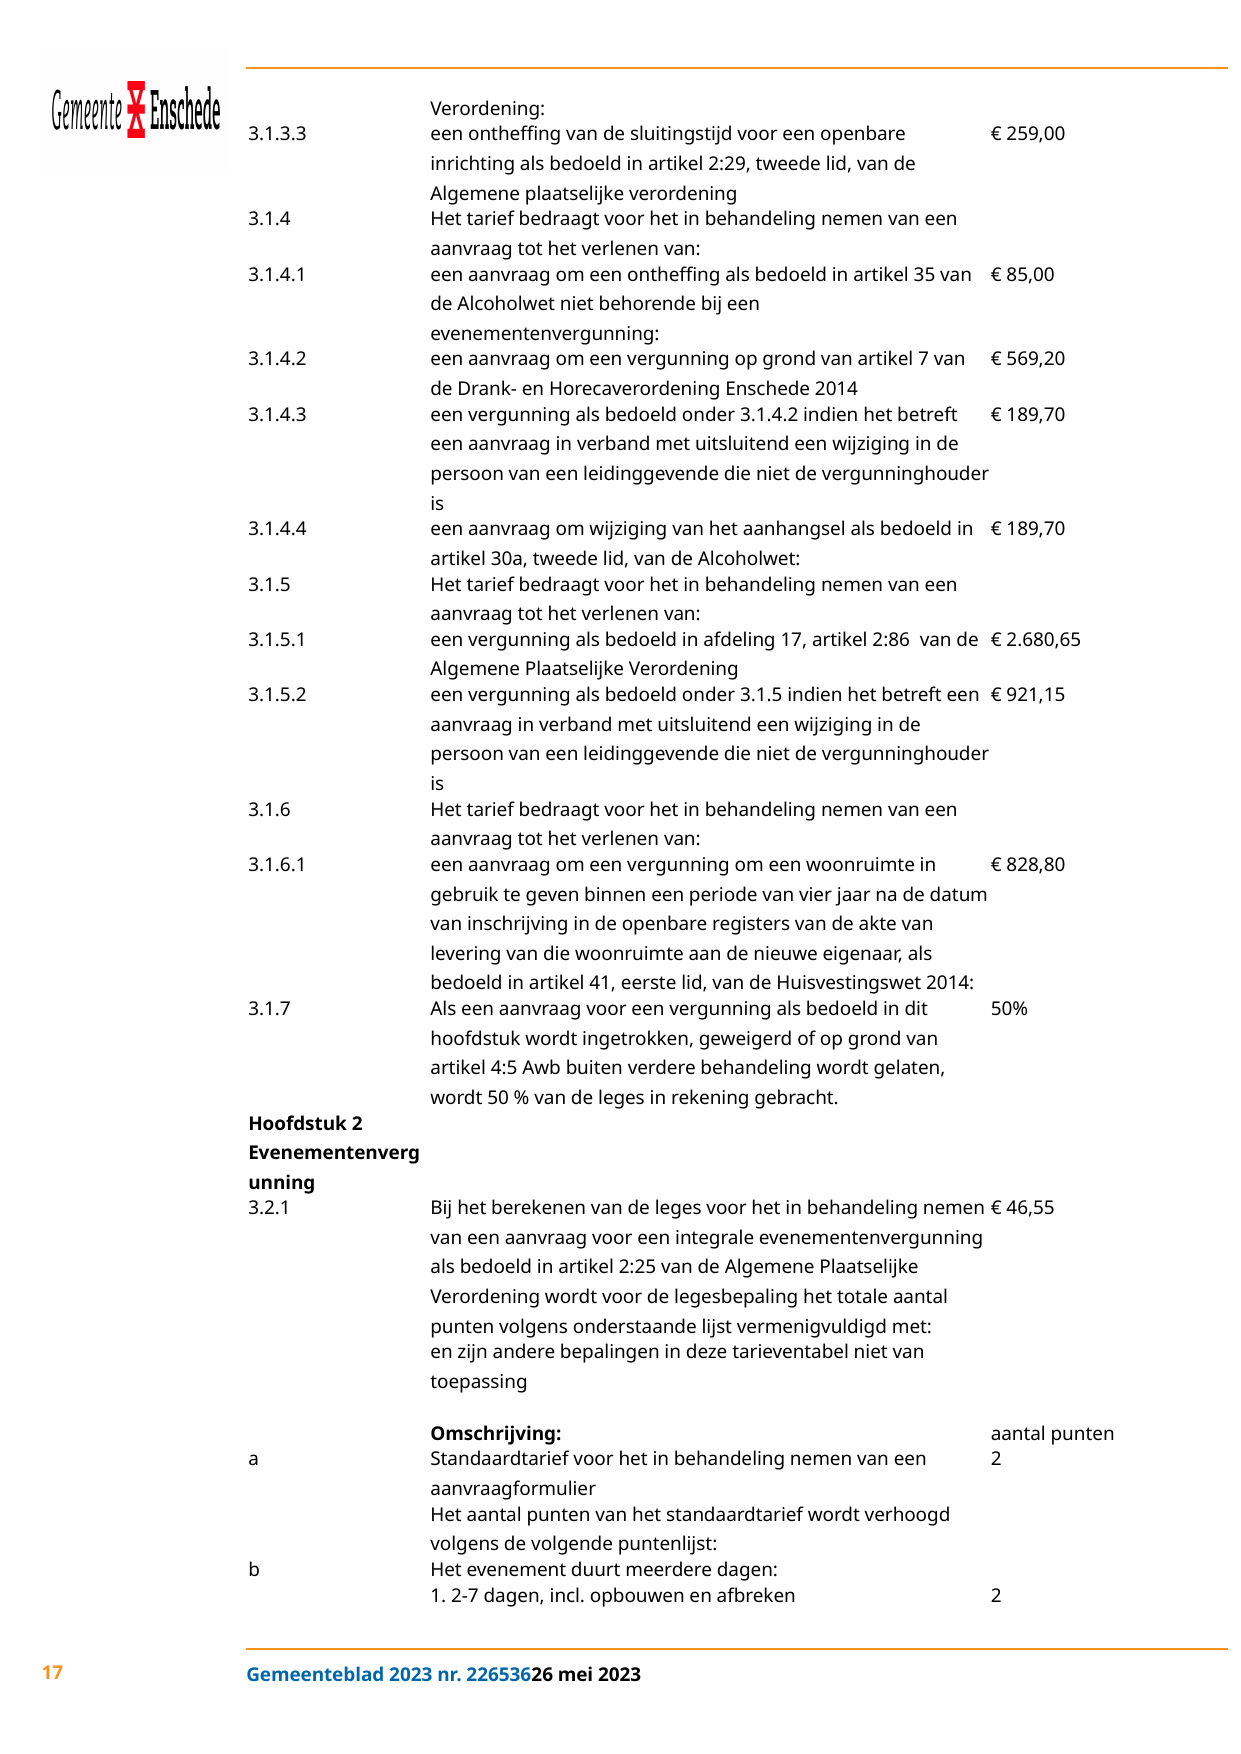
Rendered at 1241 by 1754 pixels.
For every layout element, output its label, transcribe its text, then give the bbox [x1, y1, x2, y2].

table_cell 3.1.4.4 [248, 515, 430, 571]
table_cell € 259,00 [991, 121, 1152, 205]
table_cell Het tarief bedraagt voor het in behandeling nemen van een aanvraag tot het verlenen van: [430, 571, 991, 626]
table_cell 3.1.6 [248, 796, 430, 851]
table_cell aantal punten [991, 1420, 1152, 1445]
table_cell [991, 1556, 1152, 1582]
table_cell en zijn andere bepalingen in deze tarieventabel niet van toepassing [430, 1339, 991, 1394]
table_cell 2 [991, 1582, 1152, 1607]
table_cell [248, 1420, 430, 1445]
table_cell [248, 1501, 430, 1556]
table_cell een aanvraag om een ontheffing als bedoeld in artikel 35 van de Alcoholwet niet behorende bij een evenementenvergunning: [430, 261, 991, 346]
table_cell Het evenement duurt meerdere dagen: [430, 1556, 991, 1582]
table_cell Hoofdstuk 2 Evenementenvergunning [248, 1110, 430, 1194]
table_cell Het aantal punten van het standaardtarief wordt verhoogd volgens de volgende puntenlijst: [430, 1501, 991, 1556]
picture [41, 47, 231, 172]
table_cell 3.1.4.3 [248, 401, 430, 515]
table_cell [248, 95, 430, 121]
table_cell [991, 1394, 1152, 1420]
table_cell 1. 2-7 dagen, incl. opbouwen en afbreken [430, 1582, 991, 1607]
table_cell [430, 1394, 991, 1420]
table_cell een aanvraag om een vergunning op grond van artikel 7 van de Drank- en Horecaverordening Enschede 2014 [430, 346, 991, 401]
table_cell 3.1.4.2 [248, 346, 430, 401]
table_cell [991, 1339, 1152, 1394]
table_cell [991, 1501, 1152, 1556]
table_cell Standaardtarief voor het in behandeling nemen van een aanvraagformulier [430, 1445, 991, 1501]
table_cell € 189,70 [991, 515, 1152, 571]
table_cell een vergunning als bedoeld onder 3.1.4.2 indien het betreft een aanvraag in verband met uitsluitend een wijziging in de persoon van een leidinggevende die niet de vergunninghouder is [430, 401, 991, 515]
table_cell € 921,15 [991, 681, 1152, 796]
table_cell € 46,55 [991, 1195, 1152, 1339]
table_cell [991, 796, 1152, 851]
table_cell € 2.680,65 [991, 626, 1152, 681]
table_cell 3.1.5.2 [248, 681, 430, 796]
table_cell [991, 95, 1152, 121]
table_cell Bij het berekenen van de leges voor het in behandeling nemen van een aanvraag voor een integrale evenementenvergunning als bedoeld in artikel 2:25 van de Algemene Plaatselijke Verordening wordt voor de legesbepaling het totale aantal punten volgens onderstaande lijst vermenigvuldigd met: [430, 1195, 991, 1339]
table_cell een vergunning als bedoeld onder 3.1.5 indien het betreft een aanvraag in verband met uitsluitend een wijziging in de persoon van een leidinggevende die niet de vergunninghouder is [430, 681, 991, 796]
table_cell b [248, 1556, 430, 1582]
table_cell [248, 1339, 430, 1394]
table_cell 3.1.3.3 [248, 121, 430, 205]
table_cell 3.1.4.1 [248, 261, 430, 346]
table_cell € 189,70 [991, 401, 1152, 515]
table_cell Het tarief bedraagt voor het in behandeling nemen van een aanvraag tot het verlenen van: [430, 205, 991, 261]
table_cell 3.1.6.1 [248, 851, 430, 995]
table_cell Het tarief bedraagt voor het in behandeling nemen van een aanvraag tot het verlenen van: [430, 796, 991, 851]
table_cell 3.2.1 [248, 1195, 430, 1339]
table_cell een aanvraag om wijziging van het aanhangsel als bedoeld in artikel 30a, tweede lid, van de Alcoholwet: [430, 515, 991, 571]
table_cell 2 [991, 1445, 1152, 1501]
table_cell [248, 1582, 430, 1607]
table_cell € 569,20 [991, 346, 1152, 401]
table_cell Verordening: [430, 95, 991, 121]
table_cell een vergunning als bedoeld in afdeling 17, artikel 2:86 van de Algemene Plaatselijke Verordening [430, 626, 991, 681]
table_cell 3.1.5 [248, 571, 430, 626]
table_cell [991, 205, 1152, 261]
table_cell 3.1.5.1 [248, 626, 430, 681]
table_cell Omschrijving: [430, 1420, 991, 1445]
table_cell [991, 571, 1152, 626]
table_cell € 828,80 [991, 851, 1152, 995]
table_cell Als een aanvraag voor een vergunning als bedoeld in dit hoofdstuk wordt ingetrokken, geweigerd of op grond van artikel 4:5 Awb buiten verdere behandeling wordt gelaten, wordt 50 % van de leges in rekening gebracht. [430, 995, 991, 1110]
table_cell een ontheffing van de sluitingstijd voor een openbare inrichting als bedoeld in artikel 2:29, tweede lid, van de Algemene plaatselijke verordening [430, 121, 991, 205]
table_cell [430, 1110, 991, 1194]
table_cell 3.1.7 [248, 995, 430, 1110]
table_cell € 85,00 [991, 261, 1152, 346]
table_cell 50% [991, 995, 1152, 1110]
table_cell 3.1.4 [248, 205, 430, 261]
table_cell [248, 1394, 430, 1420]
table_cell a [248, 1445, 430, 1501]
table_cell een aanvraag om een vergunning om een woonruimte in gebruik te geven binnen een periode van vier jaar na de datum van inschrijving in de openbare registers van de akte van levering van die woonruimte aan de nieuwe eigenaar, als bedoeld in artikel 41, eerste lid, van de Huisvestingswet 2014: [430, 851, 991, 995]
